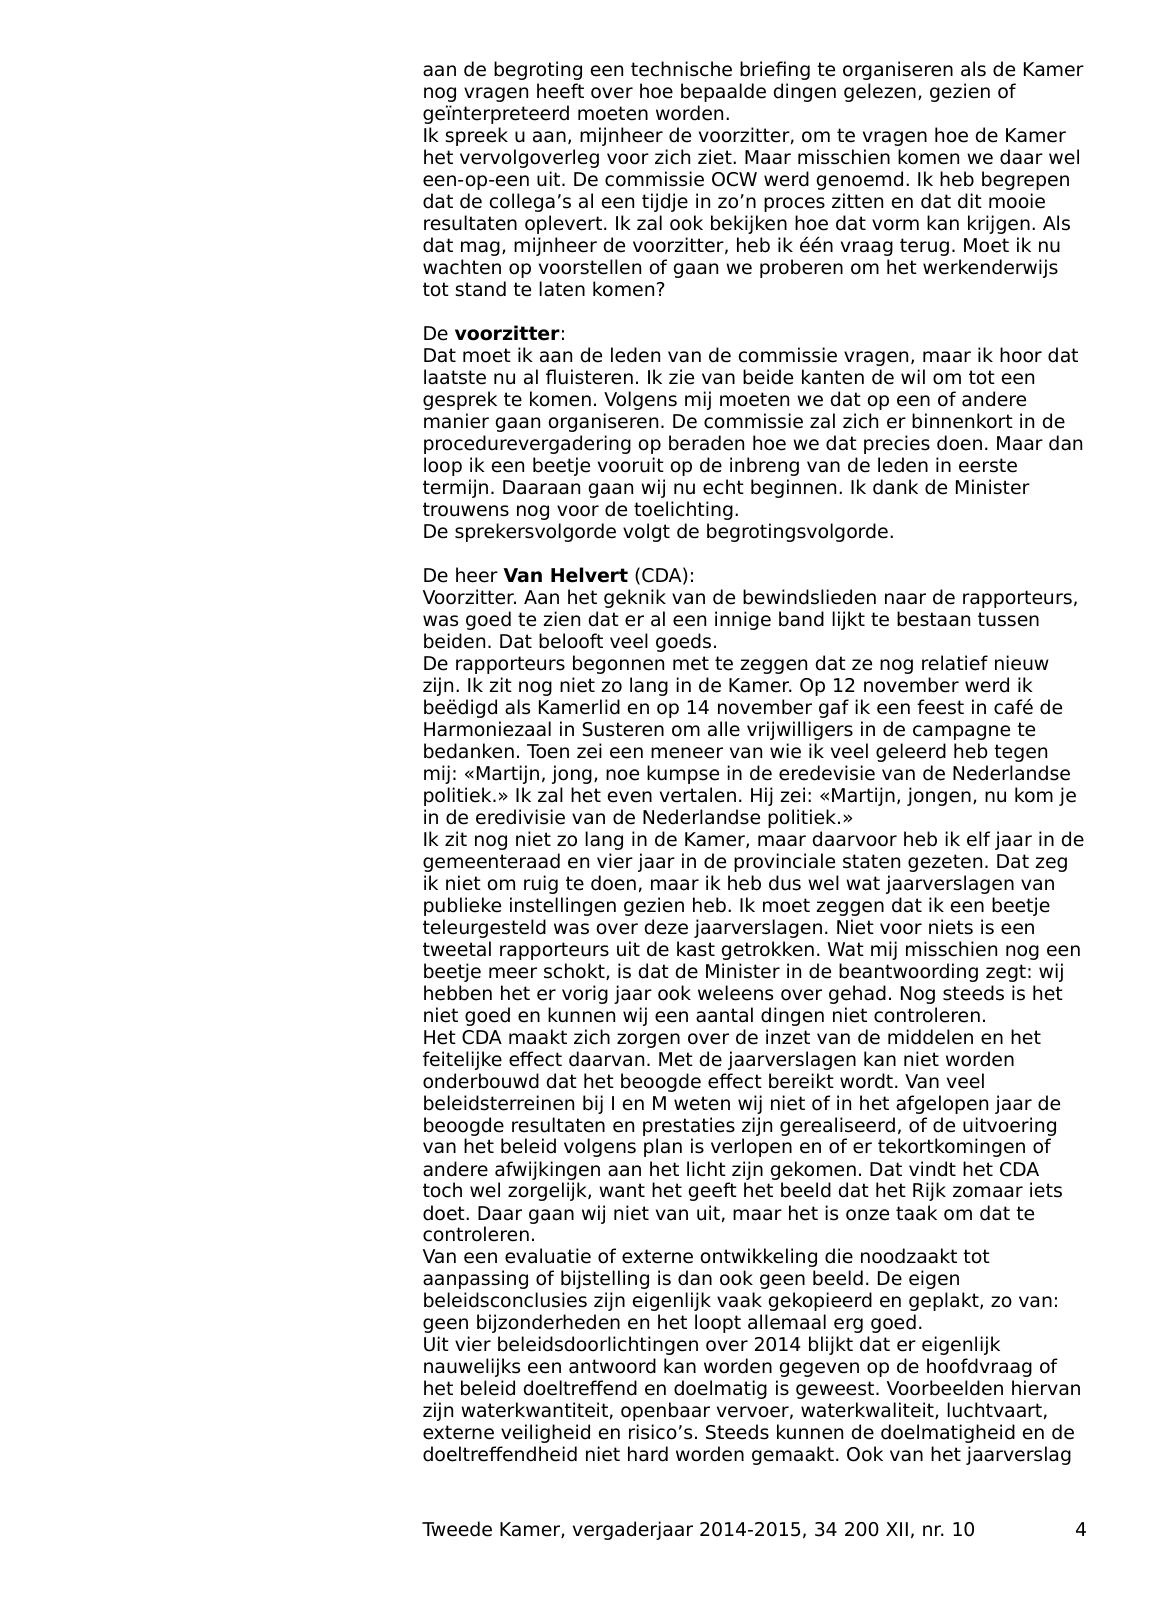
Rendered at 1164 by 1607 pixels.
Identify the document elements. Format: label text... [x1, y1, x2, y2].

text De heer Van Helvert (CDA): [422, 565, 1087, 587]
text Voorzitter. Aan het geknik van de bewindslieden naar de rapporteurs, was goed te zien dat er al een innige band lijkt te bestaan tussen beiden. Dat belooft veel goeds. [422, 587, 1087, 653]
text Dat moet ik aan de leden van de commissie vragen, maar ik hoor dat laatste nu al fluisteren. Ik zie van beide kanten de wil om tot een gesprek te komen. Volgens mij moeten we dat op een of andere manier gaan organiseren. De commissie zal zich er binnenkort in de procedurevergadering op beraden hoe we dat precies doen. Maar dan loop ik een beetje vooruit op de inbreng van de leden in eerste termijn. Daaraan gaan wij nu echt beginnen. Ik dank de Minister trouwens nog voor de toelichting. [422, 345, 1087, 521]
text aan de begroting een technische briefing te organiseren als de Kamer nog vragen heeft over hoe bepaalde dingen gelezen, gezien of geïnterpreteerd moeten worden. [422, 59, 1087, 125]
text De sprekersvolgorde volgt de begrotingsvolgorde. [422, 521, 1087, 543]
text Ik zit nog niet zo lang in de Kamer, maar daarvoor heb ik elf jaar in de gemeenteraad en vier jaar in de provinciale staten gezeten. Dat zeg ik niet om ruig te doen, maar ik heb dus wel wat jaarverslagen van publieke instellingen gezien heb. Ik moet zeggen dat ik een beetje teleurgesteld was over deze jaarverslagen. Niet voor niets is een tweetal rapporteurs uit de kast getrokken. Wat mij misschien nog een beetje meer schokt, is dat de Minister in de beantwoording zegt: wij hebben het er vorig jaar ook weleens over gehad. Nog steeds is het niet goed en kunnen wij een aantal dingen niet controleren. [422, 829, 1087, 1027]
text Van een evaluatie of externe ontwikkeling die noodzaakt tot aanpassing of bijstelling is dan ook geen beeld. De eigen beleidsconclusies zijn eigenlijk vaak gekopieerd en geplakt, zo van: geen bijzonderheden en het loopt allemaal erg goed. [422, 1246, 1087, 1334]
text Ik spreek u aan, mijnheer de voorzitter, om te vragen hoe de Kamer het vervolgoverleg voor zich ziet. Maar misschien komen we daar wel een-op-een uit. De commissie OCW werd genoemd. Ik heb begrepen dat de collega’s al een tijdje in zo’n proces zitten en dat dit mooie resultaten oplevert. Ik zal ook bekijken hoe dat vorm kan krijgen. Als dat mag, mijnheer de voorzitter, heb ik één vraag terug. Moet ik nu wachten op voorstellen of gaan we proberen om het werkenderwijs tot stand te laten komen? [422, 125, 1087, 301]
text De rapporteurs begonnen met te zeggen dat ze nog relatief nieuw zijn. Ik zit nog niet zo lang in de Kamer. Op 12 november werd ik beëdigd als Kamerlid en op 14 november gaf ik een feest in café de Harmoniezaal in Susteren om alle vrijwilligers in de campagne te bedanken. Toen zei een meneer van wie ik veel geleerd heb tegen mij: «Martijn, jong, noe kumpse in de eredevisie van de Nederlandse politiek.» Ik zal het even vertalen. Hij zei: «Martijn, jongen, nu kom je in de eredivisie van de Nederlandse politiek.» [422, 653, 1087, 829]
text Het CDA maakt zich zorgen over de inzet van de middelen en het feitelijke effect daarvan. Met de jaarverslagen kan niet worden onderbouwd dat het beoogde effect bereikt wordt. Van veel beleidsterreinen bij I en M weten wij niet of in het afgelopen jaar de beoogde resultaten en prestaties zijn gerealiseerd, of de uitvoering van het beleid volgens plan is verlopen en of er tekortkomingen of andere afwijkingen aan het licht zijn gekomen. Dat vindt het CDA toch wel zorgelijk, want het geeft het beeld dat het Rijk zomaar iets doet. Daar gaan wij niet van uit, maar het is onze taak om dat te controleren. [422, 1027, 1087, 1246]
text Uit vier beleidsdoorlichtingen over 2014 blijkt dat er eigenlijk nauwelijks een antwoord kan worden gegeven op de hoofdvraag of het beleid doeltreffend en doelmatig is geweest. Voorbeelden hiervan zijn waterkwantiteit, openbaar vervoer, waterkwaliteit, luchtvaart, externe veiligheid en risico’s. Steeds kunnen de doelmatigheid en de doeltreffendheid niet hard worden gemaakt. Ook van het jaarverslag [422, 1334, 1087, 1466]
text De voorzitter: [422, 323, 1087, 345]
